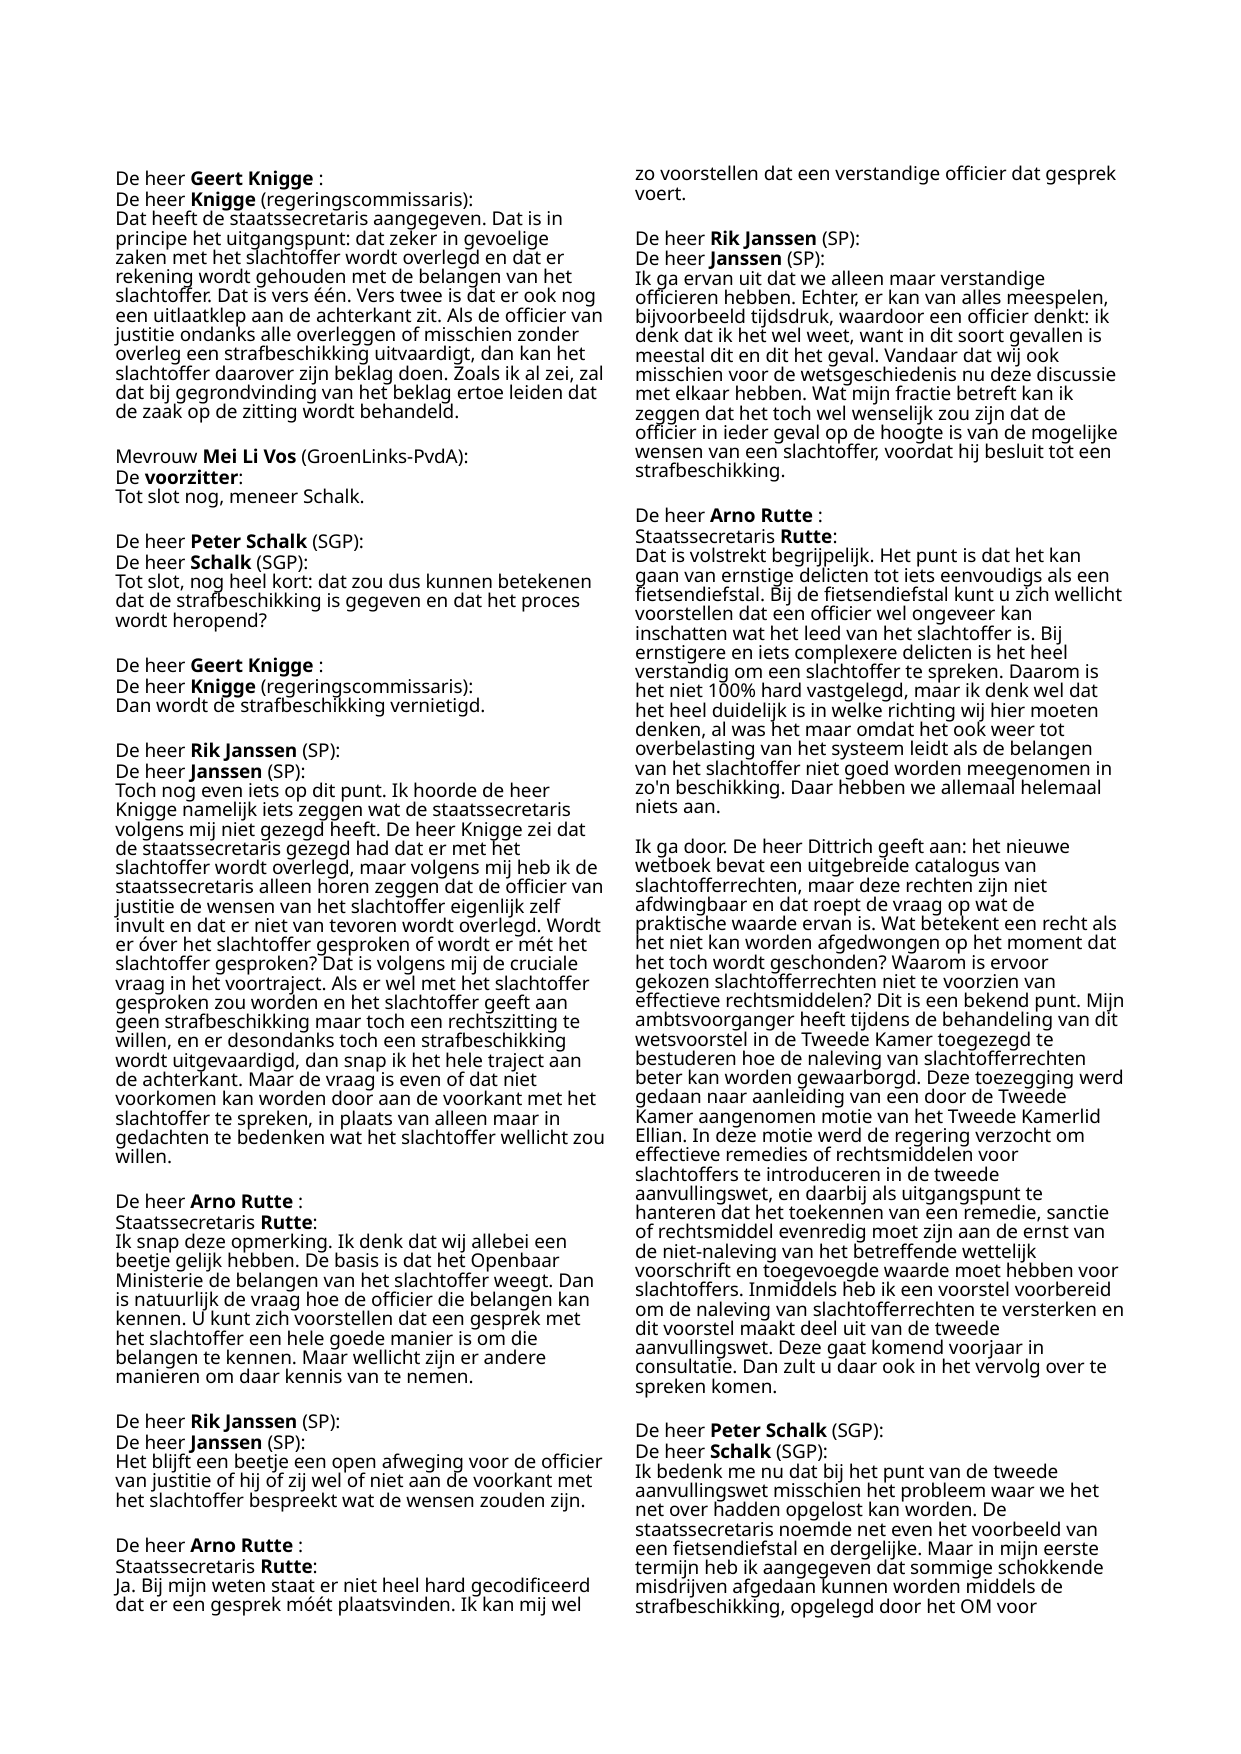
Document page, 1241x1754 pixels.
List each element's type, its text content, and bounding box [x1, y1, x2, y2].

text Tot slot, nog heel kort: dat zou dus kunnen betekenen dat de strafbeschikking is gegeven en dat het proces wordt heropend? [115, 573, 605, 631]
text De voorzitter: [115, 469, 605, 488]
text De heer Peter Schalk (SGP): [635, 1418, 1125, 1443]
text Ik snap deze opmerking. Ik denk dat wij allebei een beetje gelijk hebben. De basis is dat het Openbaar Ministerie de belangen van het slachtoffer weegt. Dan is natuurlijk de vraag hoe de officier die belangen kan kennen. U kunt zich voorstellen dat een gesprek met het slachtoffer een hele goede manier is om die belangen te kennen. Maar wellicht zijn er andere manieren om daar kennis van te nemen. [115, 1233, 605, 1387]
text De heer Arno Rutte : [635, 502, 1125, 528]
text Ik ga door. De heer Dittrich geeft aan: het nieuwe wetboek bevat een uitgebreide catalogus van slachtofferrechten, maar deze rechten zijn niet afdwingbaar en dat roept de vraag op wat de praktische waarde ervan is. Wat betekent een recht als het niet kan worden afgedwongen op het moment dat het toch wordt geschonden? Waarom is ervoor gekozen slachtofferrechten niet te voorzien van effectieve rechtsmiddelen? Dit is een bekend punt. Mijn ambtsvoorganger heeft tijdens de behandeling van dit wetsvoorstel in de Tweede Kamer toegezegd te bestuderen hoe de naleving van slachtofferrechten beter kan worden gewaarborgd. Deze toezegging werd gedaan naar aanleiding van een door de Tweede Kamer aangenomen motie van het Tweede Kamerlid Ellian. In deze motie werd de regering verzocht om effectieve remedies of rechtsmiddelen voor slachtoffers te introduceren in de tweede aanvullingswet, en daarbij als uitgangspunt te hanteren dat het toekennen van een remedie, sanctie of rechtsmiddel evenredig moet zijn aan de ernst van de niet-naleving van het betreffende wettelijk voorschrift en toegevoegde waarde moet hebben voor slachtoffers. Inmiddels heb ik een voorstel voorbereid om de naleving van slachtofferrechten te versterken en dit voorstel maakt deel uit van de tweede aanvullingswet. Deze gaat komend voorjaar in consultatie. Dan zult u daar ook in het vervolg over te spreken komen. [635, 838, 1125, 1397]
text De heer Arno Rutte : [115, 1188, 605, 1214]
text zo voorstellen dat een verstandige officier dat gesprek voert. [635, 165, 1125, 204]
text Tot slot nog, meneer Schalk. [115, 488, 605, 507]
text De heer Rik Janssen (SP): [115, 737, 605, 763]
text De heer Knigge (regeringscommissaris): [115, 191, 605, 210]
text De heer Schalk (SGP): [115, 554, 605, 573]
text De heer Geert Knigge : [115, 165, 605, 191]
text Het blijft een beetje een open afweging voor de officier van justitie of hij of zij wel of niet aan de voorkant met het slachtoffer bespreekt wat de wensen zouden zijn. [115, 1453, 605, 1511]
text De heer Knigge (regeringscommissaris): [115, 678, 605, 697]
text Dat heeft de staatssecretaris aangegeven. Dat is in principe het uitgangspunt: dat zeker in gevoelige zaken met het slachtoffer wordt overlegd en dat er rekening wordt gehouden met de belangen van het slachtoffer. Dat is vers één. Vers twee is dat er ook nog een uitlaatklep aan de achterkant zit. Als de officier van justitie ondanks alle overleggen of misschien zonder overleg een strafbeschikking uitvaardigt, dan kan het slachtoffer daarover zijn beklag doen. Zoals ik al zei, zal dat bij gegrondvinding van het beklag ertoe leiden dat de zaak op de zitting wordt behandeld. [115, 210, 605, 422]
text Staatssecretaris Rutte: [115, 1558, 605, 1577]
text Dan wordt de strafbeschikking vernietigd. [115, 697, 605, 716]
text De heer Rik Janssen (SP): [635, 225, 1125, 250]
text Ja. Bij mijn weten staat er niet heel hard gecodificeerd dat er een gesprek móét plaatsvinden. Ik kan mij wel [115, 1577, 605, 1615]
text De heer Rik Janssen (SP): [115, 1408, 605, 1434]
text De heer Janssen (SP): [635, 250, 1125, 270]
text Dat is volstrekt begrijpelijk. Het punt is dat het kan gaan van ernstige delicten tot iets eenvoudigs als een fietsendiefstal. Bij de fietsendiefstal kunt u zich wellicht voorstellen dat een officier wel ongeveer kan inschatten wat het leed van het slachtoffer is. Bij ernstigere en iets complexere delicten is het heel verstandig om een slachtoffer te spreken. Daarom is het niet 100% hard vastgelegd, maar ik denk wel dat het heel duidelijk is in welke richting wij hier moeten denken, al was het maar omdat het ook weer tot overbelasting van het systeem leidt als de belangen van het slachtoffer niet goed worden meegenomen in zo'n beschikking. Daar hebben we allemaal helemaal niets aan. [635, 547, 1125, 817]
text Toch nog even iets op dit punt. Ik hoorde de heer Knigge namelijk iets zeggen wat de staatssecretaris volgens mij niet gezegd heeft. De heer Knigge zei dat de staatssecretaris gezegd had dat er met het slachtoffer wordt overlegd, maar volgens mij heb ik de staatssecretaris alleen horen zeggen dat de officier van justitie de wensen van het slachtoffer eigenlijk zelf invult en dat er niet van tevoren wordt overlegd. Wordt er óver het slachtoffer gesproken of wordt er mét het slachtoffer gesproken? Dat is volgens mij de cruciale vraag in het voortraject. Als er wel met het slachtoffer gesproken zou worden en het slachtoffer geeft aan geen strafbeschikking maar toch een rechtszitting te willen, en er desondanks toch een strafbeschikking wordt uitgevaardigd, dan snap ik het hele traject aan de achterkant. Maar de vraag is even of dat niet voorkomen kan worden door aan de voorkant met het slachtoffer te spreken, in plaats van alleen maar in gedachten te bedenken wat het slachtoffer wellicht zou willen. [115, 782, 605, 1167]
text Ik ga ervan uit dat we alleen maar verstandige officieren hebben. Echter, er kan van alles meespelen, bijvoorbeeld tijdsdruk, waardoor een officier denkt: ik denk dat ik het wel weet, want in dit soort gevallen is meestal dit en dit het geval. Vandaar dat wij ook misschien voor de wetsgeschiedenis nu deze discussie met elkaar hebben. Wat mijn fractie betreft kan ik zeggen dat het toch wel wenselijk zou zijn dat de officier in ieder geval op de hoogte is van de mogelijke wensen van een slachtoffer, voordat hij besluit tot een strafbeschikking. [635, 270, 1125, 482]
text De heer Arno Rutte : [115, 1532, 605, 1558]
text Mevrouw Mei Li Vos (GroenLinks-PvdA): [115, 443, 605, 469]
text De heer Janssen (SP): [115, 763, 605, 782]
text De heer Schalk (SGP): [635, 1443, 1125, 1463]
text Staatssecretaris Rutte: [635, 528, 1125, 547]
text De heer Janssen (SP): [115, 1434, 605, 1453]
text De heer Geert Knigge : [115, 652, 605, 678]
text Ik bedenk me nu dat bij het punt van de tweede aanvullingswet misschien het probleem waar we het net over hadden opgelost kan worden. De staatssecretaris noemde net even het voorbeeld van een fietsendiefstal en dergelijke. Maar in mijn eerste termijn heb ik aangegeven dat sommige schokkende misdrijven afgedaan kunnen worden middels de strafbeschikking, opgelegd door het OM voor [635, 1463, 1125, 1617]
text Staatssecretaris Rutte: [115, 1214, 605, 1233]
text De heer Peter Schalk (SGP): [115, 528, 605, 554]
